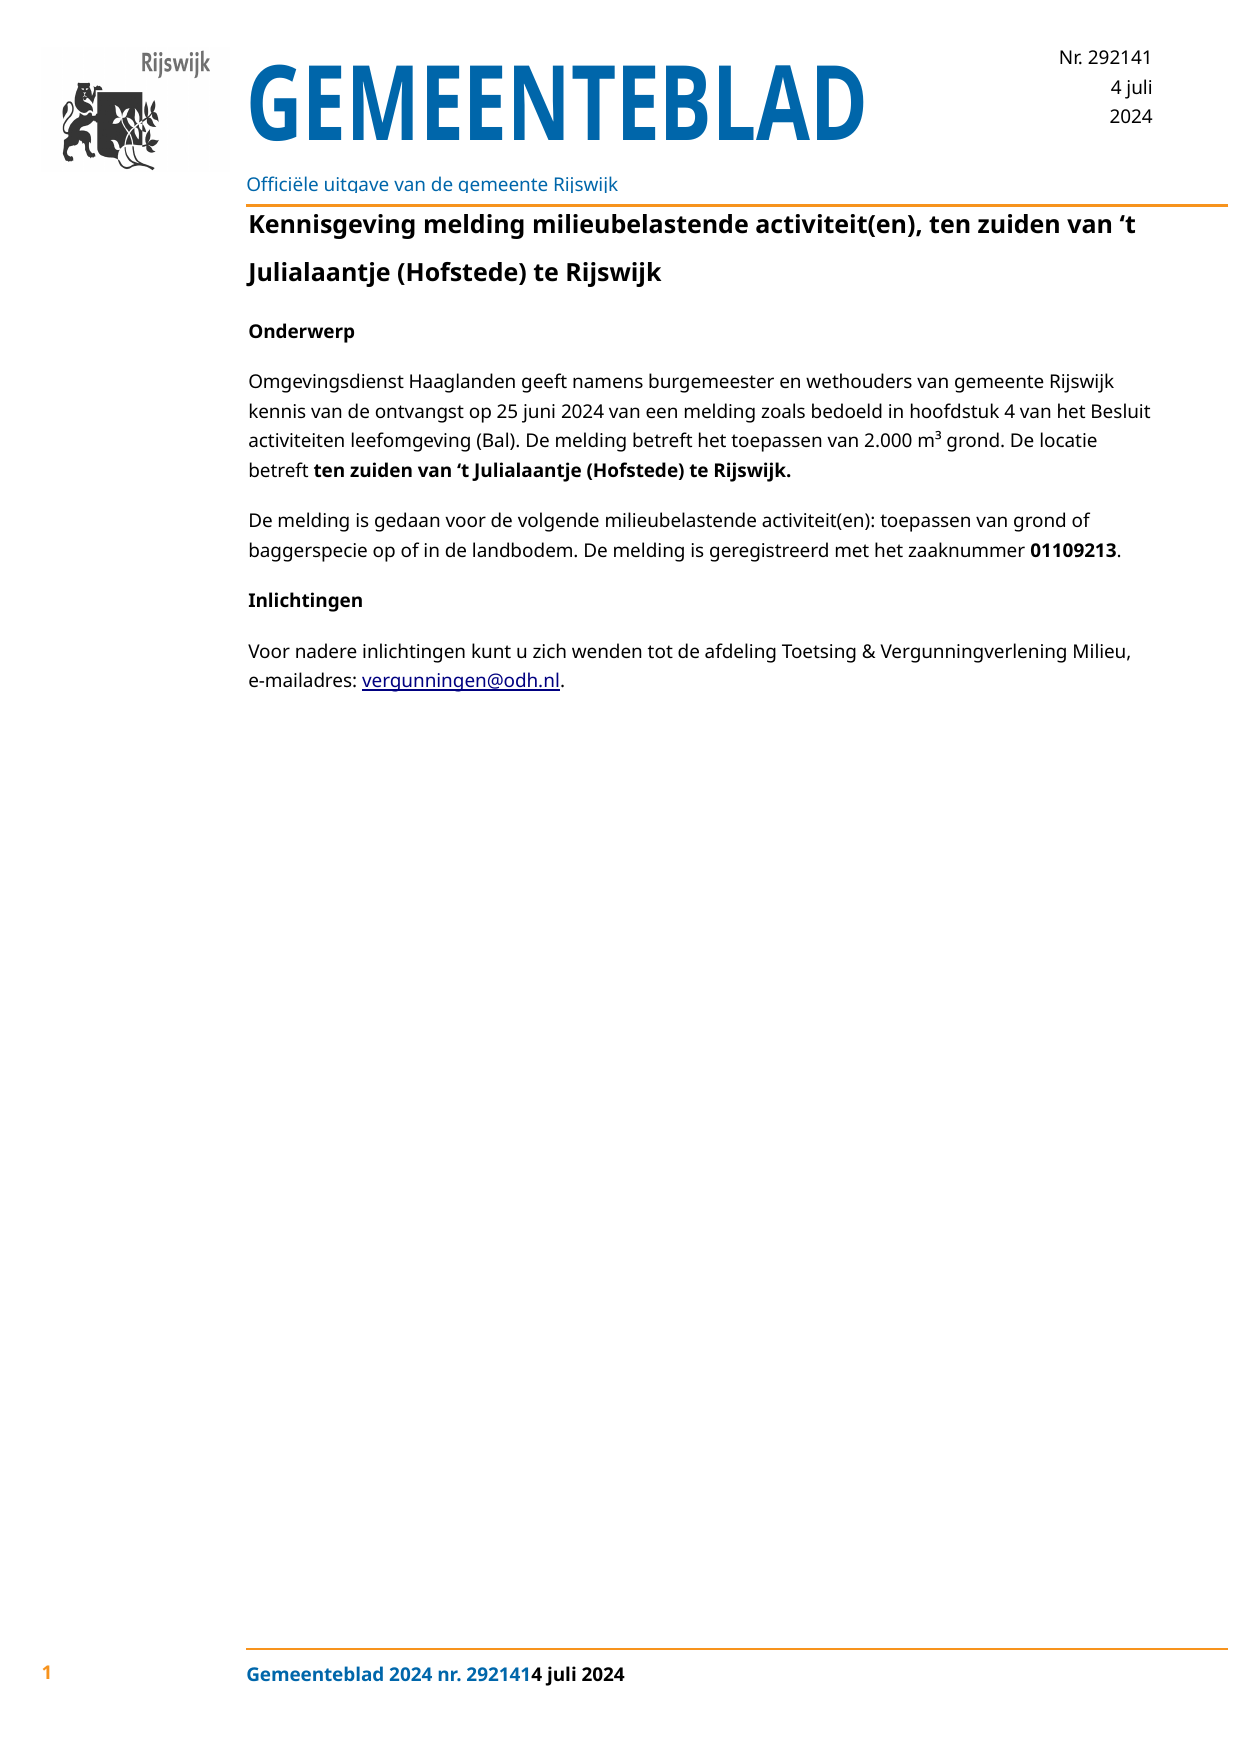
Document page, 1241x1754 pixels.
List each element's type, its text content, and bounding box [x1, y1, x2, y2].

text Inlichtingen [248, 587, 1152, 613]
text De melding is gedaan voor de volgende milieubelastende activiteit(en): toepassen van grond of baggerspecie op of in de landbodem. De melding is geregistreerd met het zaaknummer 01109213. [248, 507, 1152, 563]
text Voor nadere inlichtingen kunt u zich wenden tot de afdeling Toetsing & Vergunningverlening Milieu, e-mailadres: vergunningen@odh.nl. [248, 638, 1152, 693]
text Omgevingsdienst Haaglanden geeft namens burgemeester en wethouders van gemeente Rijswijk kennis van de ontvangst op 25 juni 2024 van een melding zoals bedoeld in hoofdstuk 4 van het Besluit activiteiten leefomgeving (Bal). De melding betreft het toepassen van 2.000 m³ grond. De locatie betreft ten zuiden van ‘t Julialaantje (Hofstede) te Rijswijk. [248, 368, 1152, 483]
picture [41, 47, 231, 172]
text Onderwerp [248, 318, 1152, 344]
text Kennisgeving melding milieubelastende activiteit(en), ten zuiden van ‘t Julialaantje (Hofstede) te Rijswijk [248, 207, 1152, 288]
